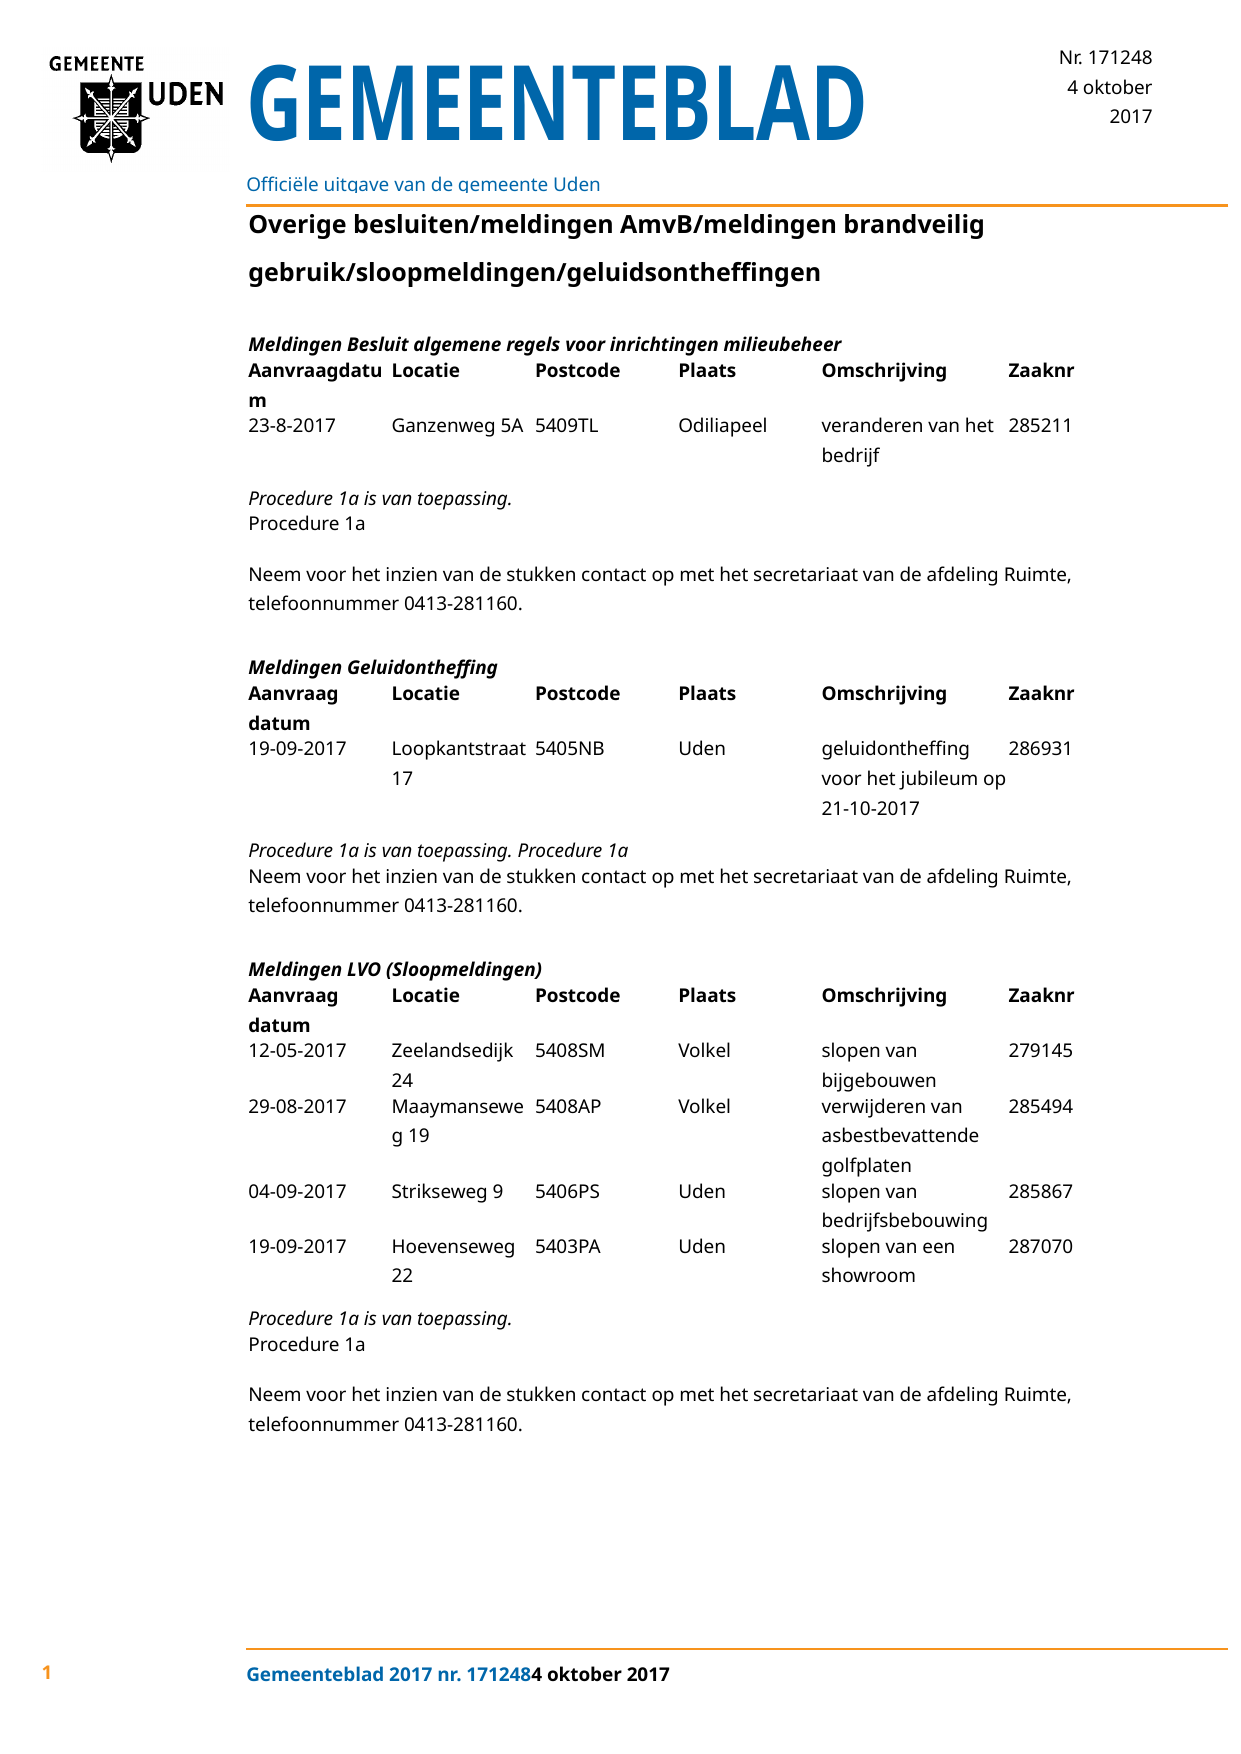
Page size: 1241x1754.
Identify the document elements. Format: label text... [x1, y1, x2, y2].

table_cell 5408AP [535, 1093, 678, 1178]
table_cell 5408SM [535, 1038, 678, 1093]
table_cell Uden [678, 1233, 821, 1288]
table_cell 04-09-2017 [248, 1178, 391, 1233]
table_cell 5403PA [535, 1233, 678, 1288]
table_cell slopen van bedrijfsbebouwing [821, 1178, 1008, 1233]
table_cell Loopkantstraat 17 [391, 736, 535, 820]
table_cell 19-09-2017 [248, 736, 391, 820]
table_header Zaaknr [1008, 357, 1152, 413]
table_header Plaats [678, 357, 821, 413]
table_cell verwijderen van asbestbevattende golfplaten [821, 1093, 1008, 1178]
table_header Zaaknr [1008, 680, 1152, 736]
table_cell 287070 [1008, 1233, 1152, 1288]
text Meldingen Besluit algemene regels voor inrichtingen milieubeheer [248, 331, 1152, 357]
table_cell 285494 [1008, 1093, 1152, 1178]
table_cell 5405NB [535, 736, 678, 820]
table_header Aanvraagdatum [248, 357, 391, 413]
table_header Omschrijving [821, 982, 1008, 1038]
table_cell geluidontheffing voor het jubileum op 21-10-2017 [821, 736, 1008, 820]
table_cell 23-8-2017 [248, 413, 391, 468]
text Overige besluiten/meldingen AmvB/meldingen brandveilig gebruik/sloopmeldingen/geluidsontheffingen [248, 207, 1152, 288]
text Procedure 1a [248, 1331, 1152, 1357]
table_cell veranderen van het bedrijf [821, 413, 1008, 468]
text Procedure 1a is van toepassing. [248, 1305, 1152, 1331]
table_cell 285211 [1008, 413, 1152, 468]
table_cell 29-08-2017 [248, 1093, 391, 1178]
table_header Omschrijving [821, 680, 1008, 736]
table_cell 19-09-2017 [248, 1233, 391, 1288]
table_cell slopen van bijgebouwen [821, 1038, 1008, 1093]
table_header Aanvraag datum [248, 680, 391, 736]
table_cell Hoevenseweg 22 [391, 1233, 535, 1288]
text Meldingen LVO (Sloopmeldingen) [248, 956, 1152, 982]
table_cell Ganzenweg 5A [391, 413, 535, 468]
table_header Locatie [391, 680, 535, 736]
table_cell Strikseweg 9 [391, 1178, 535, 1233]
table_cell slopen van een showroom [821, 1233, 1008, 1288]
table_cell Odiliapeel [678, 413, 821, 468]
table_cell Uden [678, 1178, 821, 1233]
table_header Plaats [678, 680, 821, 736]
text Procedure 1a [248, 510, 1152, 536]
table_cell Volkel [678, 1038, 821, 1093]
text Procedure 1a is van toepassing. [248, 485, 1152, 510]
table_header Zaaknr [1008, 982, 1152, 1038]
table_cell 286931 [1008, 736, 1152, 820]
text Procedure 1a is van toepassing. Procedure 1a [248, 837, 1152, 863]
table_cell 285867 [1008, 1178, 1152, 1233]
table_cell 12-05-2017 [248, 1038, 391, 1093]
text Neem voor het inzien van de stukken contact op met het secretariaat van de afdeling Ruimte, telefoonnummer 0413-281160. [248, 863, 1152, 918]
text Neem voor het inzien van de stukken contact op met het secretariaat van de afdeling Ruimte, telefoonnummer 0413-281160. [248, 561, 1152, 616]
table_cell 279145 [1008, 1038, 1152, 1093]
table_cell Maaymanseweg 19 [391, 1093, 535, 1178]
table_cell 5406PS [535, 1178, 678, 1233]
table_header Postcode [535, 357, 678, 413]
text Meldingen Geluidontheffing [248, 654, 1152, 680]
table_header Postcode [535, 680, 678, 736]
table_cell Zeelandsedijk 24 [391, 1038, 535, 1093]
table_header Locatie [391, 357, 535, 413]
table_header Aanvraag datum [248, 982, 391, 1038]
table_header Omschrijving [821, 357, 1008, 413]
table_cell Volkel [678, 1093, 821, 1178]
table_header Locatie [391, 982, 535, 1038]
table_header Postcode [535, 982, 678, 1038]
table_cell 5409TL [535, 413, 678, 468]
table_header Plaats [678, 982, 821, 1038]
table_cell Uden [678, 736, 821, 820]
picture [41, 47, 231, 172]
text Neem voor het inzien van de stukken contact op met het secretariaat van de afdeling Ruimte, telefoonnummer 0413-281160. [248, 1381, 1152, 1437]
